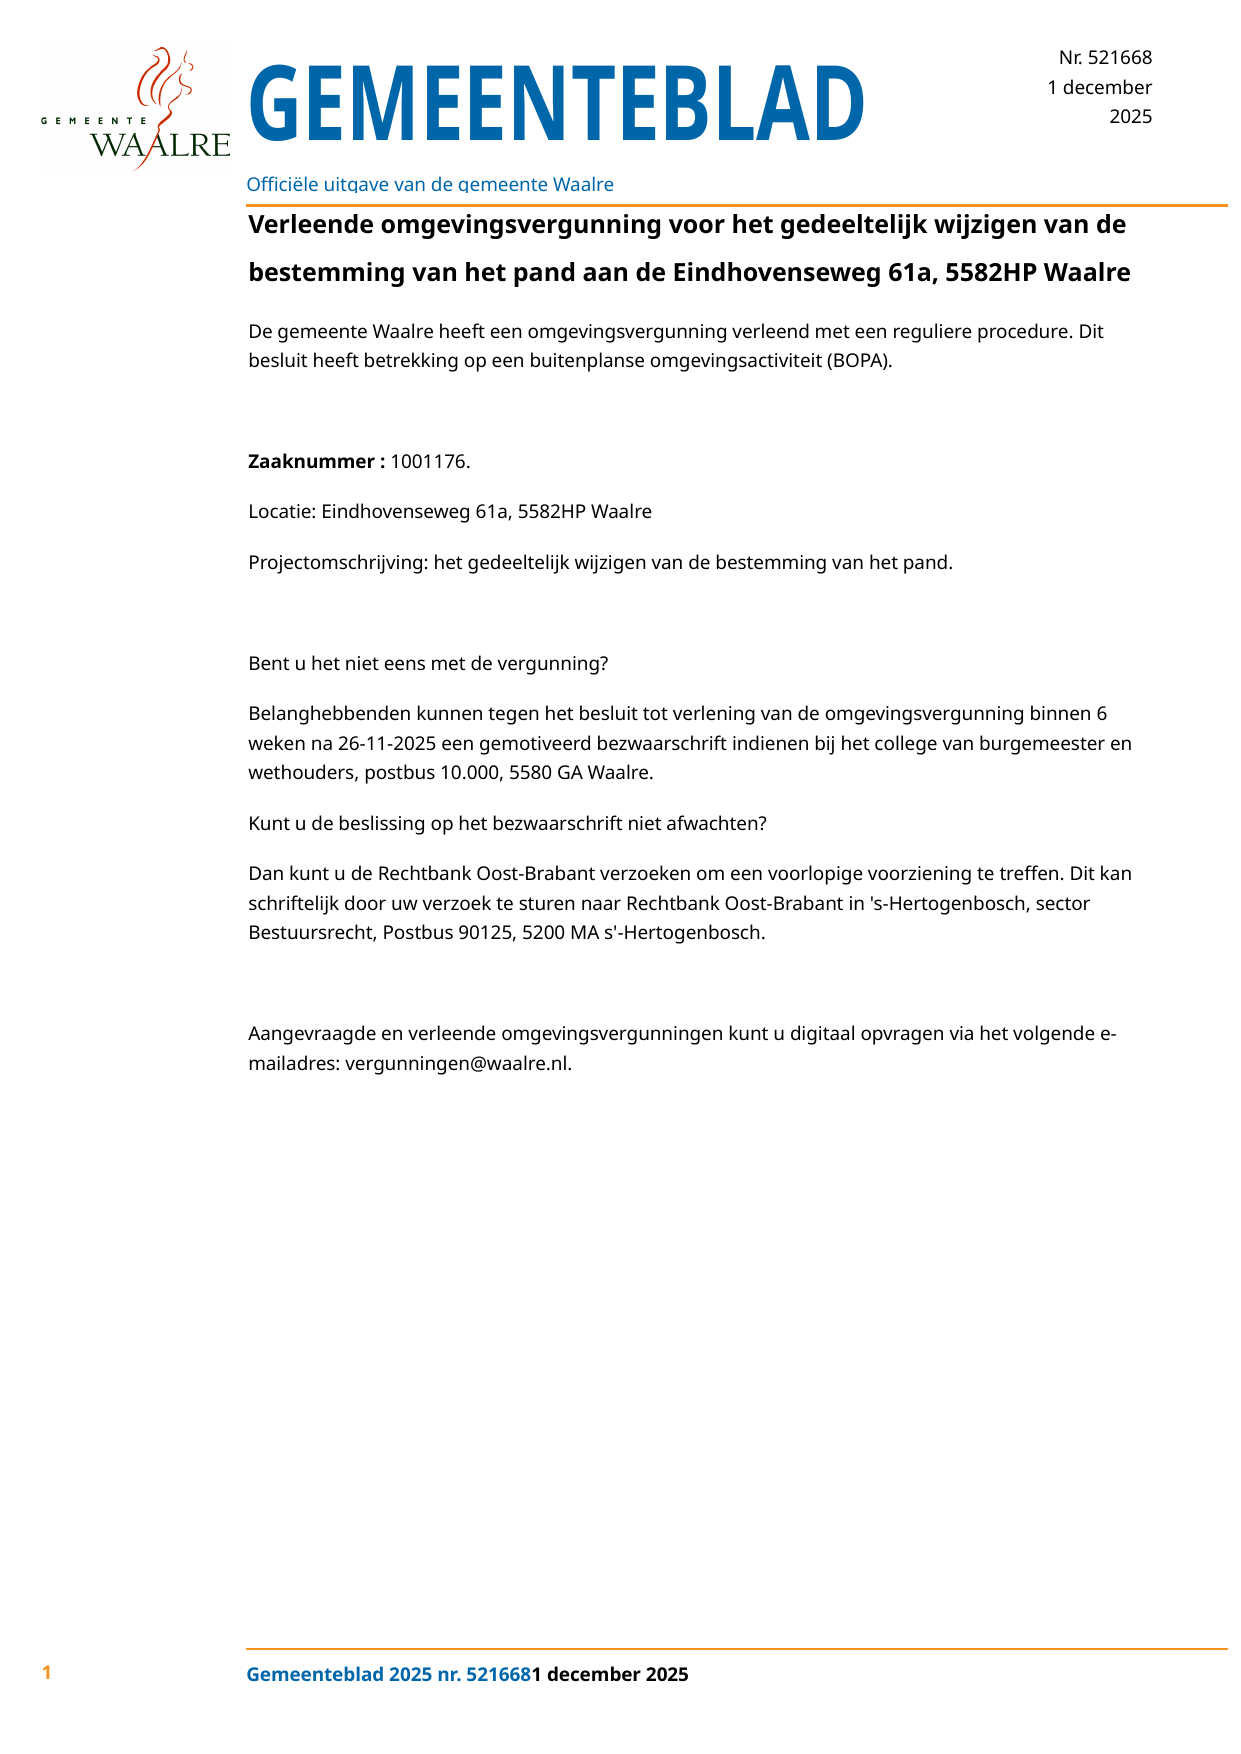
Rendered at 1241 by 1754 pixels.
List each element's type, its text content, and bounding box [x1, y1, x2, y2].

picture [41, 47, 231, 172]
text Kunt u de beslissing op het bezwaarschrift niet afwachten? [248, 810, 1152, 836]
text Aangevraagde en verleende omgevingsvergunningen kunt u digitaal opvragen via het volgende e-mailadres: vergunningen@waalre.nl. [248, 1020, 1152, 1076]
text De gemeente Waalre heeft een omgevingsvergunning verleend met een reguliere procedure. Dit besluit heeft betrekking op een buitenplanse omgevingsactiviteit (BOPA). [248, 318, 1152, 373]
text Belanghebbenden kunnen tegen het besluit tot verlening van de omgevingsvergunning binnen 6 weken na 26-11-2025 een gemotiveerd bezwaarschrift indienen bij het college van burgemeester en wethouders, postbus 10.000, 5580 GA Waalre. [248, 700, 1152, 785]
text Verleende omgevingsvergunning voor het gedeeltelijk wijzigen van de bestemming van het pand aan de Eindhovenseweg 61a, 5582HP Waalre [248, 207, 1152, 288]
text Projectomschrijving: het gedeeltelijk wijzigen van de bestemming van het pand. [248, 549, 1152, 575]
text Dan kunt u de Rechtbank Oost-Brabant verzoeken om een voorlopige voorziening te treffen. Dit kan schriftelijk door uw verzoek te sturen naar Rechtbank Oost-Brabant in 's-Hertogenbosch, sector Bestuursrecht, Postbus 90125, 5200 MA s'-Hertogenbosch. [248, 860, 1152, 945]
text Bent u het niet eens met de vergunning? [248, 650, 1152, 676]
text Zaaknummer : 1001176. [248, 448, 1152, 474]
text Locatie: Eindhovenseweg 61a, 5582HP Waalre [248, 499, 1152, 524]
